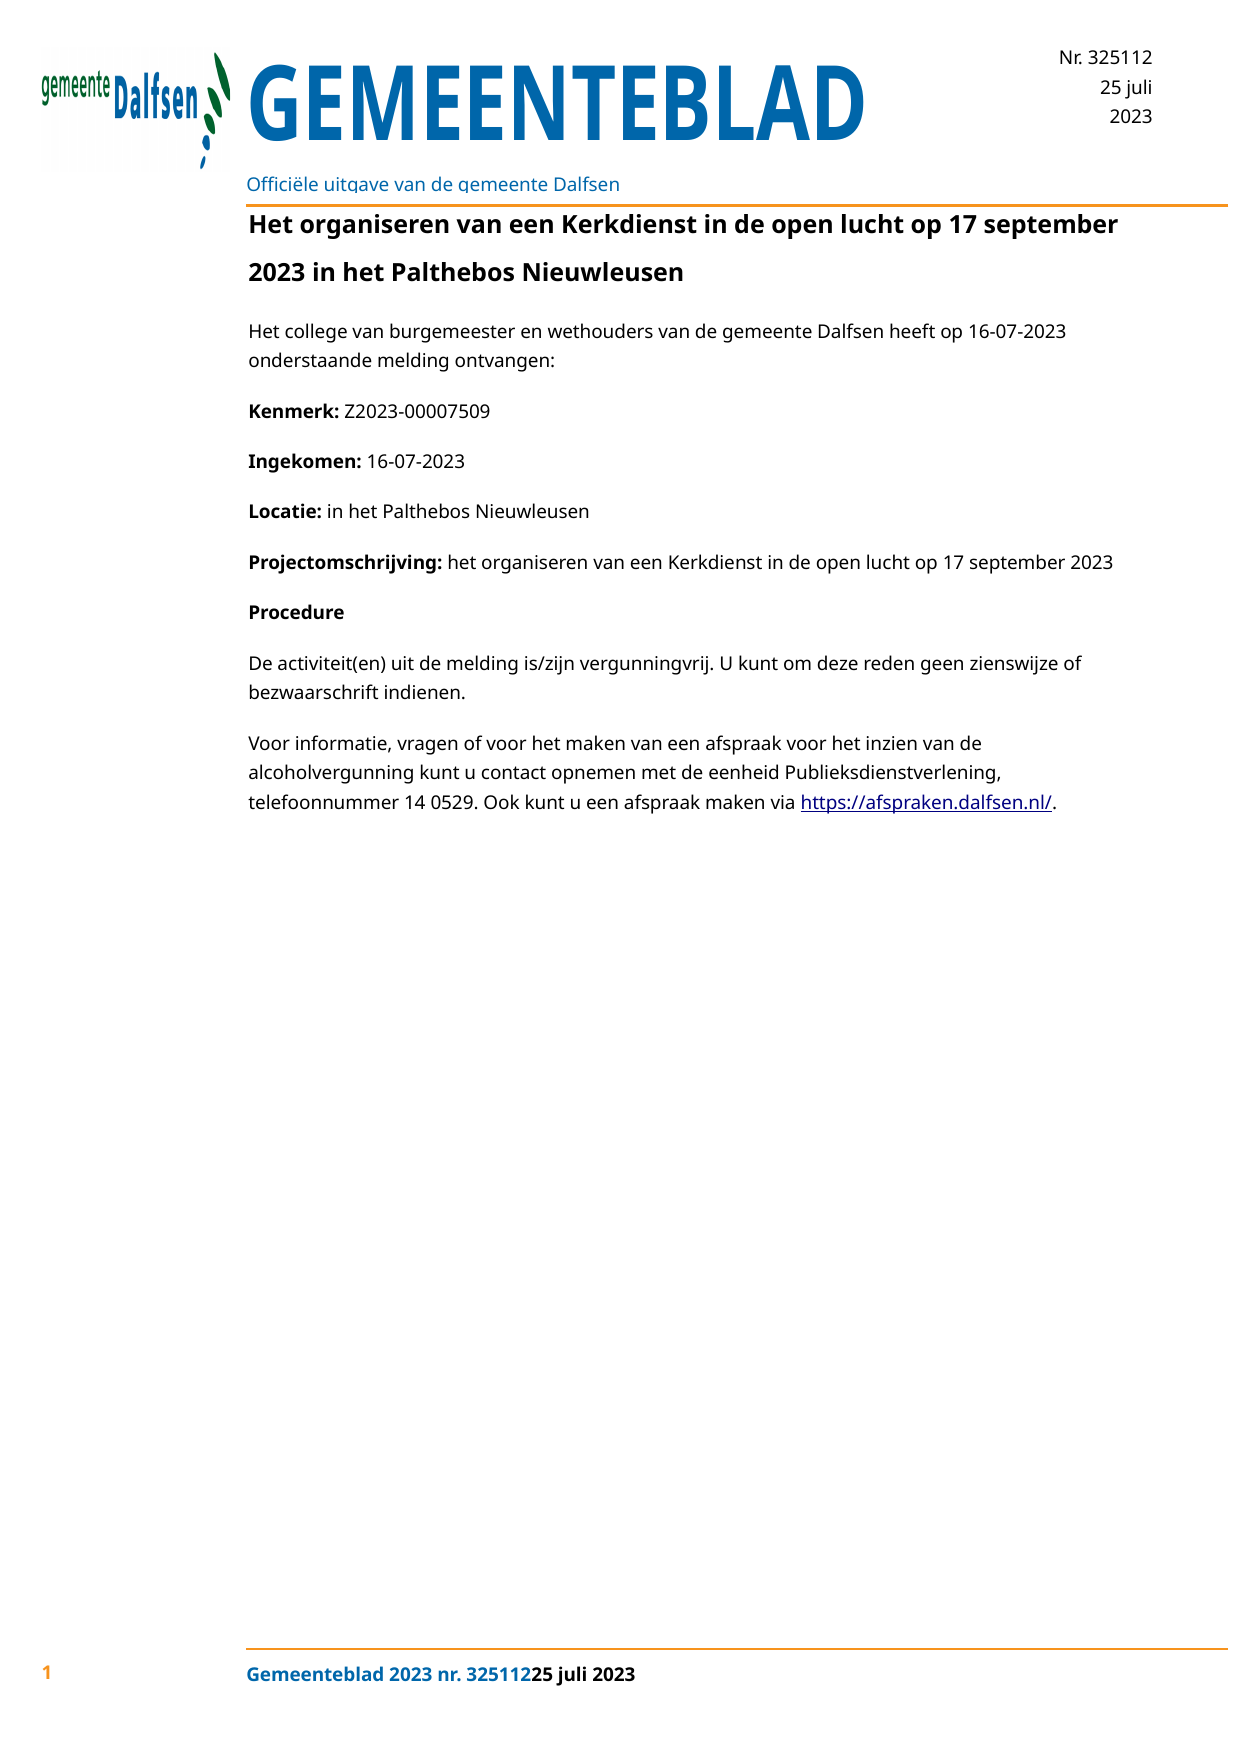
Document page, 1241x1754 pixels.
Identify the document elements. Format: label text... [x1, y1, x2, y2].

text Voor informatie, vragen of voor het maken van een afspraak voor het inzien van de alcoholvergunning kunt u contact opnemen met de eenheid Publieksdienstverlening, telefoonnummer 14 0529. Ook kunt u een afspraak maken via https://afspraken.dalfsen.nl/. [248, 730, 1152, 815]
text Projectomschrijving: het organiseren van een Kerkdienst in de open lucht op 17 september 2023 [248, 549, 1152, 575]
picture [41, 47, 231, 172]
text Het organiseren van een Kerkdienst in de open lucht op 17 september 2023 in het Palthebos Nieuwleusen [248, 207, 1152, 288]
text De activiteit(en) uit de melding is/zijn vergunningvrij. U kunt om deze reden geen zienswijze of bezwaarschrift indienen. [248, 650, 1152, 705]
text Procedure [248, 599, 1152, 625]
text Ingekomen: 16-07-2023 [248, 448, 1152, 474]
text Kenmerk: Z2023-00007509 [248, 398, 1152, 424]
text Het college van burgemeester en wethouders van de gemeente Dalfsen heeft op 16-07-2023 onderstaande melding ontvangen: [248, 318, 1152, 373]
text Locatie: in het Palthebos Nieuwleusen [248, 499, 1152, 524]
